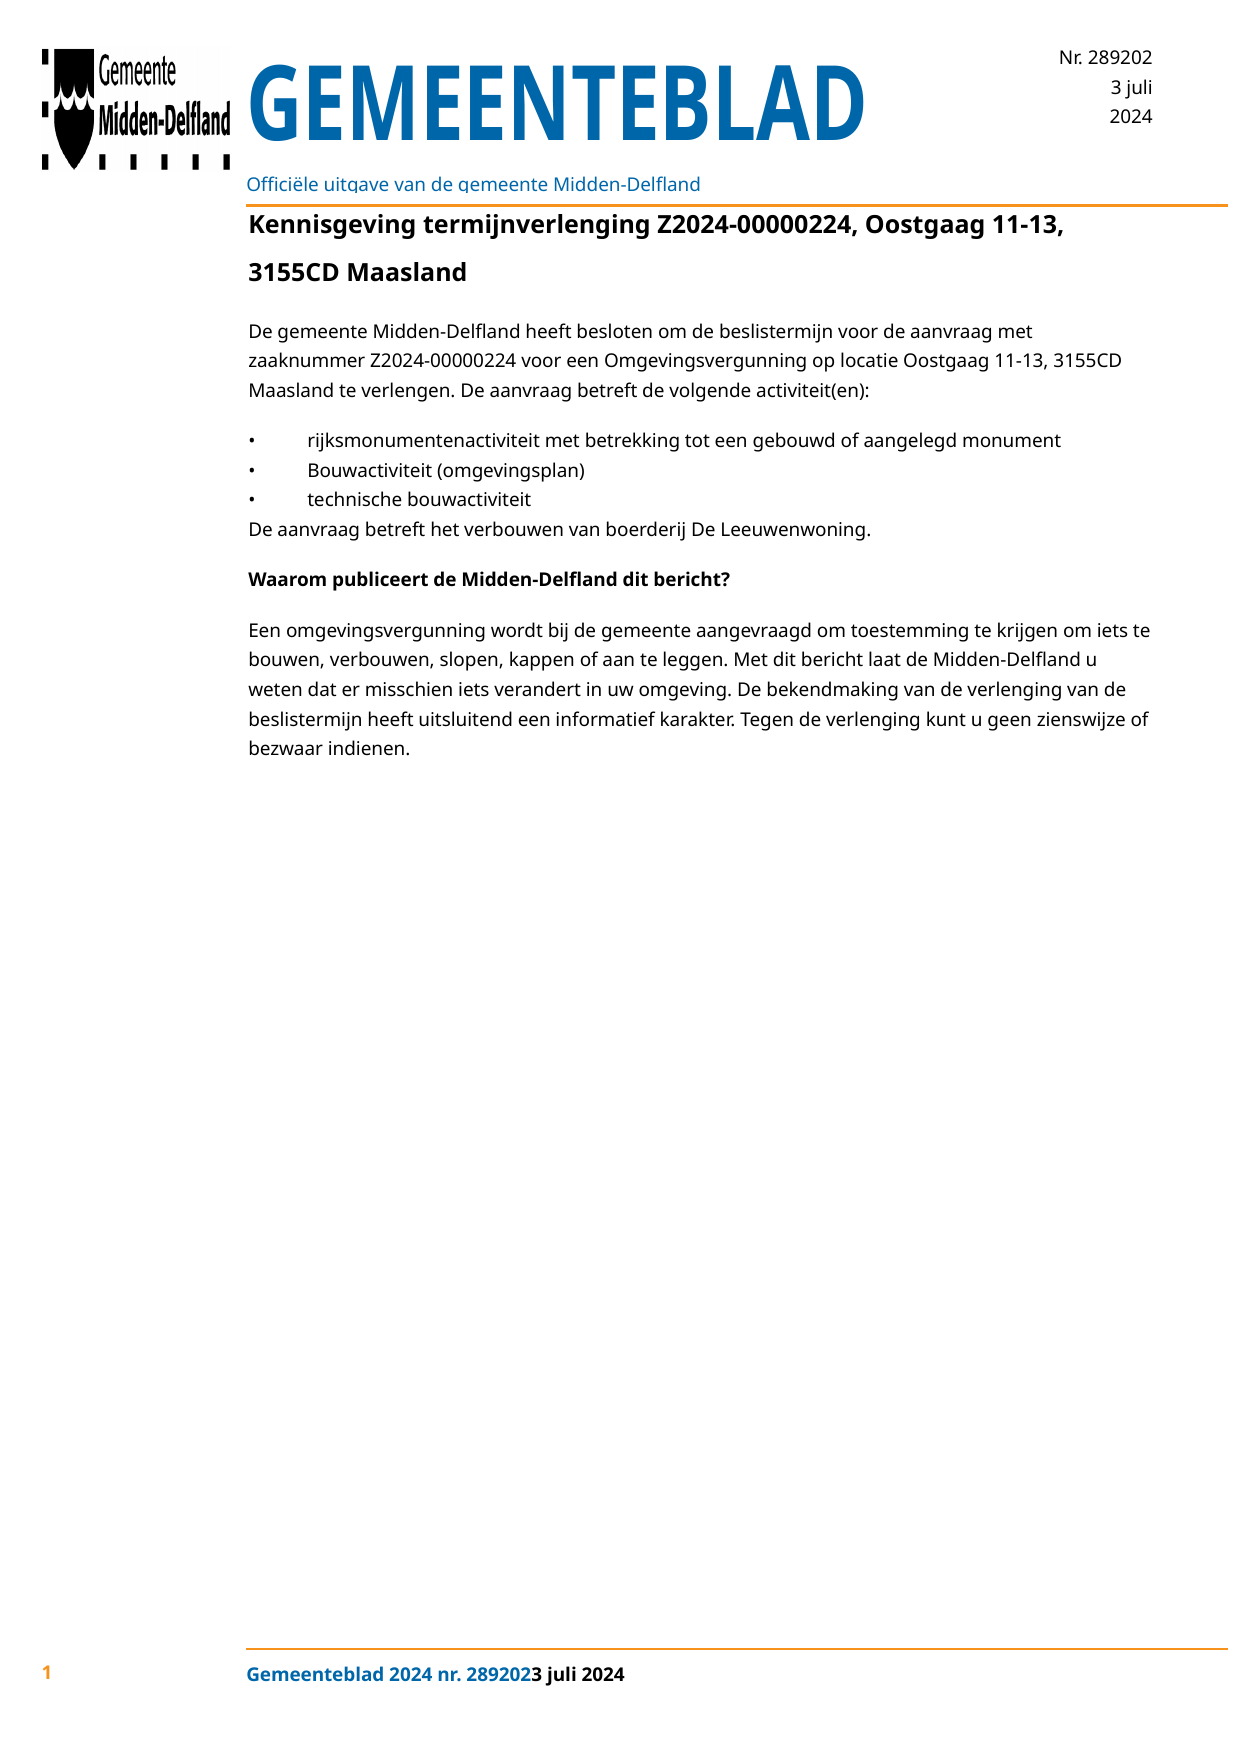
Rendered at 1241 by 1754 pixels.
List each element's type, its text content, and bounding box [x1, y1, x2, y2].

list rijksmonumentenactiviteit met betrekking tot een gebouwd of aangelegd monument [248, 427, 1152, 453]
text Waarom publiceert de Midden-Delfland dit bericht? [248, 567, 1152, 592]
text De aanvraag betreft het verbouwen van boerderij De Leeuwenwoning. [248, 516, 1152, 542]
text Een omgevingsvergunning wordt bij de gemeente aangevraagd om toestemming te krijgen om iets te bouwen, verbouwen, slopen, kappen of aan te leggen. Met dit bericht laat de Midden-Delfland u weten dat er misschien iets verandert in uw omgeving. De bekendmaking van de verlenging van de beslistermijn heeft uitsluitend een informatief karakter. Tegen de verlenging kunt u geen zienswijze of bezwaar indienen. [248, 617, 1152, 761]
list Bouwactiviteit (omgevingsplan) [248, 457, 1152, 483]
text Kennisgeving termijnverlenging Z2024-00000224, Oostgaag 11-13, 3155CD Maasland [248, 207, 1152, 288]
text De gemeente Midden-Delfland heeft besloten om de beslistermijn voor de aanvraag met zaaknummer Z2024-00000224 voor een Omgevingsvergunning op locatie Oostgaag 11-13, 3155CD Maasland te verlengen. De aanvraag betreft de volgende activiteit(en): [248, 318, 1152, 403]
list technische bouwactiviteit [248, 487, 1152, 512]
picture [41, 47, 231, 172]
